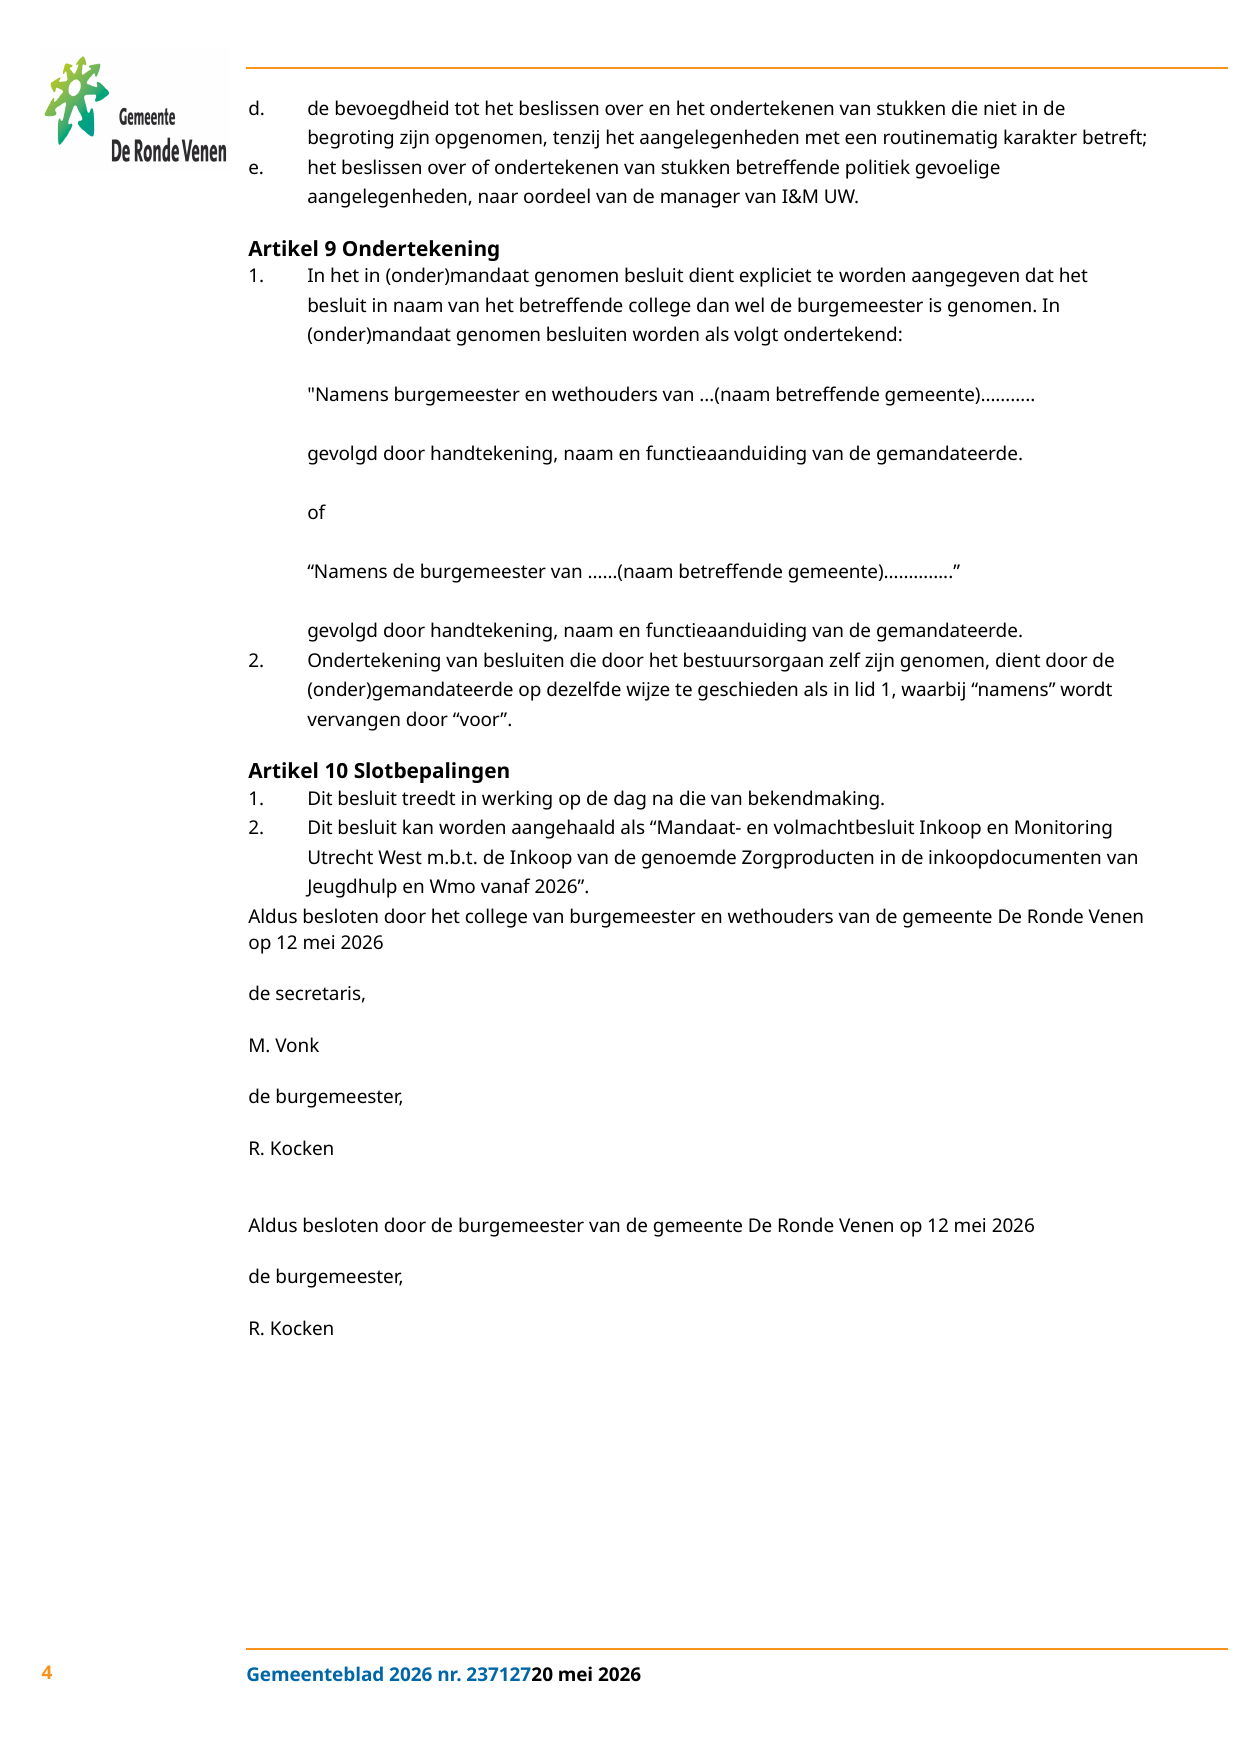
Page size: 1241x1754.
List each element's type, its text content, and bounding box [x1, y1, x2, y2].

text de burgemeester, [248, 1263, 1152, 1289]
list gevolgd door handtekening, naam en functieaanduiding van de gemandateerde. [248, 440, 1152, 466]
picture [41, 47, 231, 172]
list gevolgd door handtekening, naam en functieaanduiding van de gemandateerde. [248, 617, 1152, 643]
text Aldus besloten door de burgemeester van de gemeente De Ronde Venen op 12 mei 2026 [248, 1212, 1152, 1238]
list “Namens de burgemeester van ……(naam betreffende gemeente)…………..” [248, 558, 1152, 584]
list In het in (onder)mandaat genomen besluit dient expliciet te worden aangegeven dat het besluit in naam van het betreffende college dan wel de burgemeester is genomen. In (onder)mandaat genomen besluiten worden als volgt ondertekend: [248, 262, 1152, 347]
list of [248, 499, 1152, 525]
list het beslissen over of ondertekenen van stukken betreffende politiek gevoelige aangelegenheden, naar oordeel van de manager van I&M UW. [248, 154, 1152, 209]
text R. Kocken [248, 1315, 1152, 1341]
list de bevoegdheid tot het beslissen over en het ondertekenen van stukken die niet in de begroting zijn opgenomen, tenzij het aangelegenheden met een routinematig karakter betreft; [248, 95, 1152, 150]
text Artikel 9 Ondertekening [248, 234, 1152, 262]
text M. Vonk [248, 1032, 1152, 1058]
text Aldus besloten door het college van burgemeester en wethouders van de gemeente De Ronde Venen op 12 mei 2026 [248, 903, 1152, 955]
text de burgemeester, [248, 1083, 1152, 1109]
list Ondertekening van besluiten die door het bestuursorgaan zelf zijn genomen, dient door de (onder)gemandateerde op dezelfde wijze te geschieden als in lid 1, waarbij “namens” wordt vervangen door “voor”. [248, 647, 1152, 732]
text R. Kocken [248, 1135, 1152, 1161]
text Artikel 10 Slotbepalingen [248, 757, 1152, 785]
list Dit besluit treedt in werking op de dag na die van bekendmaking. [248, 785, 1152, 811]
list "Namens burgemeester en wethouders van …(naam betreffende gemeente)……….. [248, 381, 1152, 406]
list Dit besluit kan worden aangehaald als “Mandaat- en volmachtbesluit Inkoop en Monitoring Utrecht West m.b.t. de Inkoop van de genoemde Zorgproducten in de inkoopdocumenten van Jeugdhulp en Wmo vanaf 2026”. [248, 814, 1152, 899]
text de secretaris, [248, 981, 1152, 1006]
